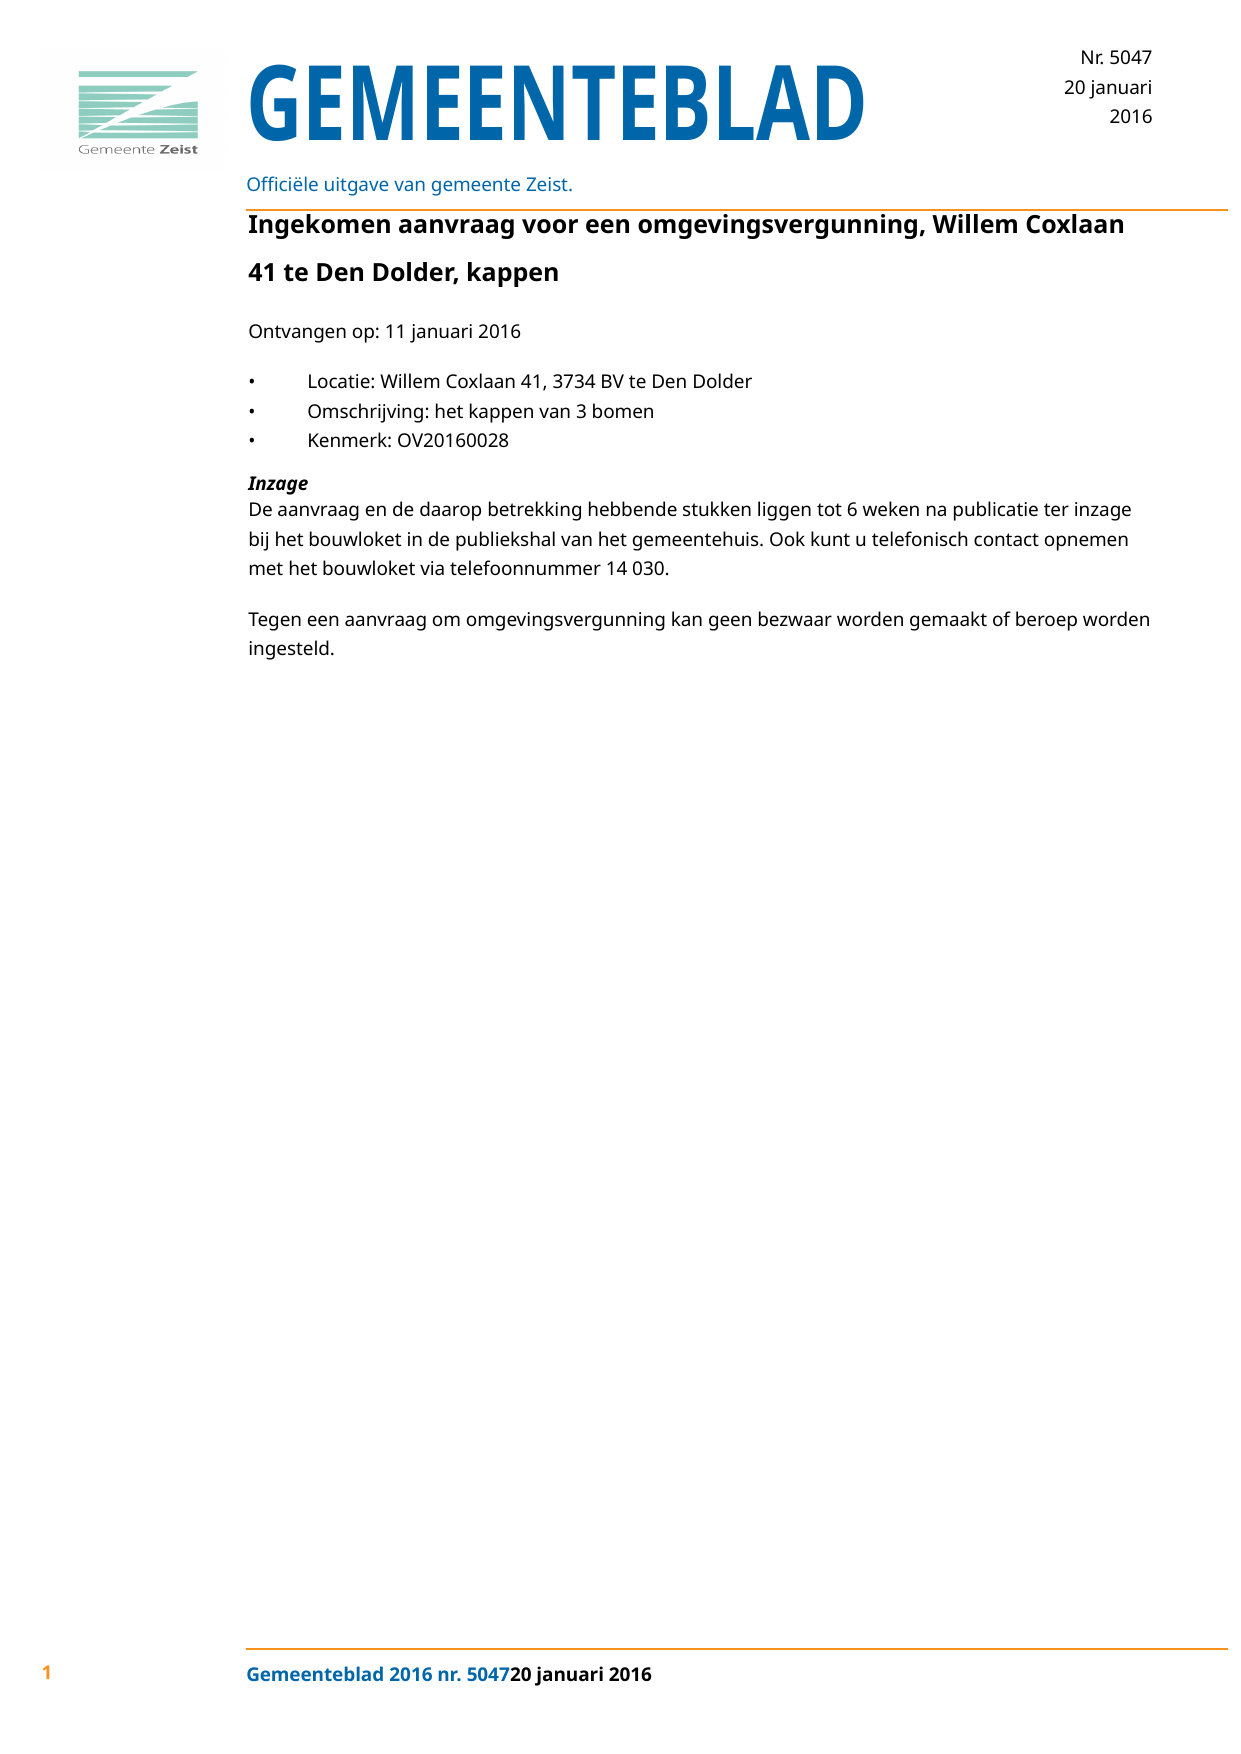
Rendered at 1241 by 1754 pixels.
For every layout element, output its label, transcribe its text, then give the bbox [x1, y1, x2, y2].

picture [41, 47, 231, 172]
list Kenmerk: OV20160028 [248, 427, 1152, 453]
text Ontvangen op: 11 januari 2016 [248, 318, 1152, 344]
text De aanvraag en de daarop betrekking hebbende stukken liggen tot 6 weken na publicatie ter inzage bij het bouwloket in de publiekshal van het gemeentehuis. Ook kunt u telefonisch contact opnemen met het bouwloket via telefoonnummer 14 030. [248, 496, 1152, 581]
list Omschrijving: het kappen van 3 bomen [248, 398, 1152, 424]
text Ingekomen aanvraag voor een omgevingsvergunning, Willem Coxlaan 41 te Den Dolder, kappen [248, 211, 1152, 288]
text Inzage [248, 471, 1152, 496]
list Locatie: Willem Coxlaan 41, 3734 BV te Den Dolder [248, 368, 1152, 394]
text Tegen een aanvraag om omgevingsvergunning kan geen bezwaar worden gemaakt of beroep worden ingesteld. [248, 606, 1152, 661]
